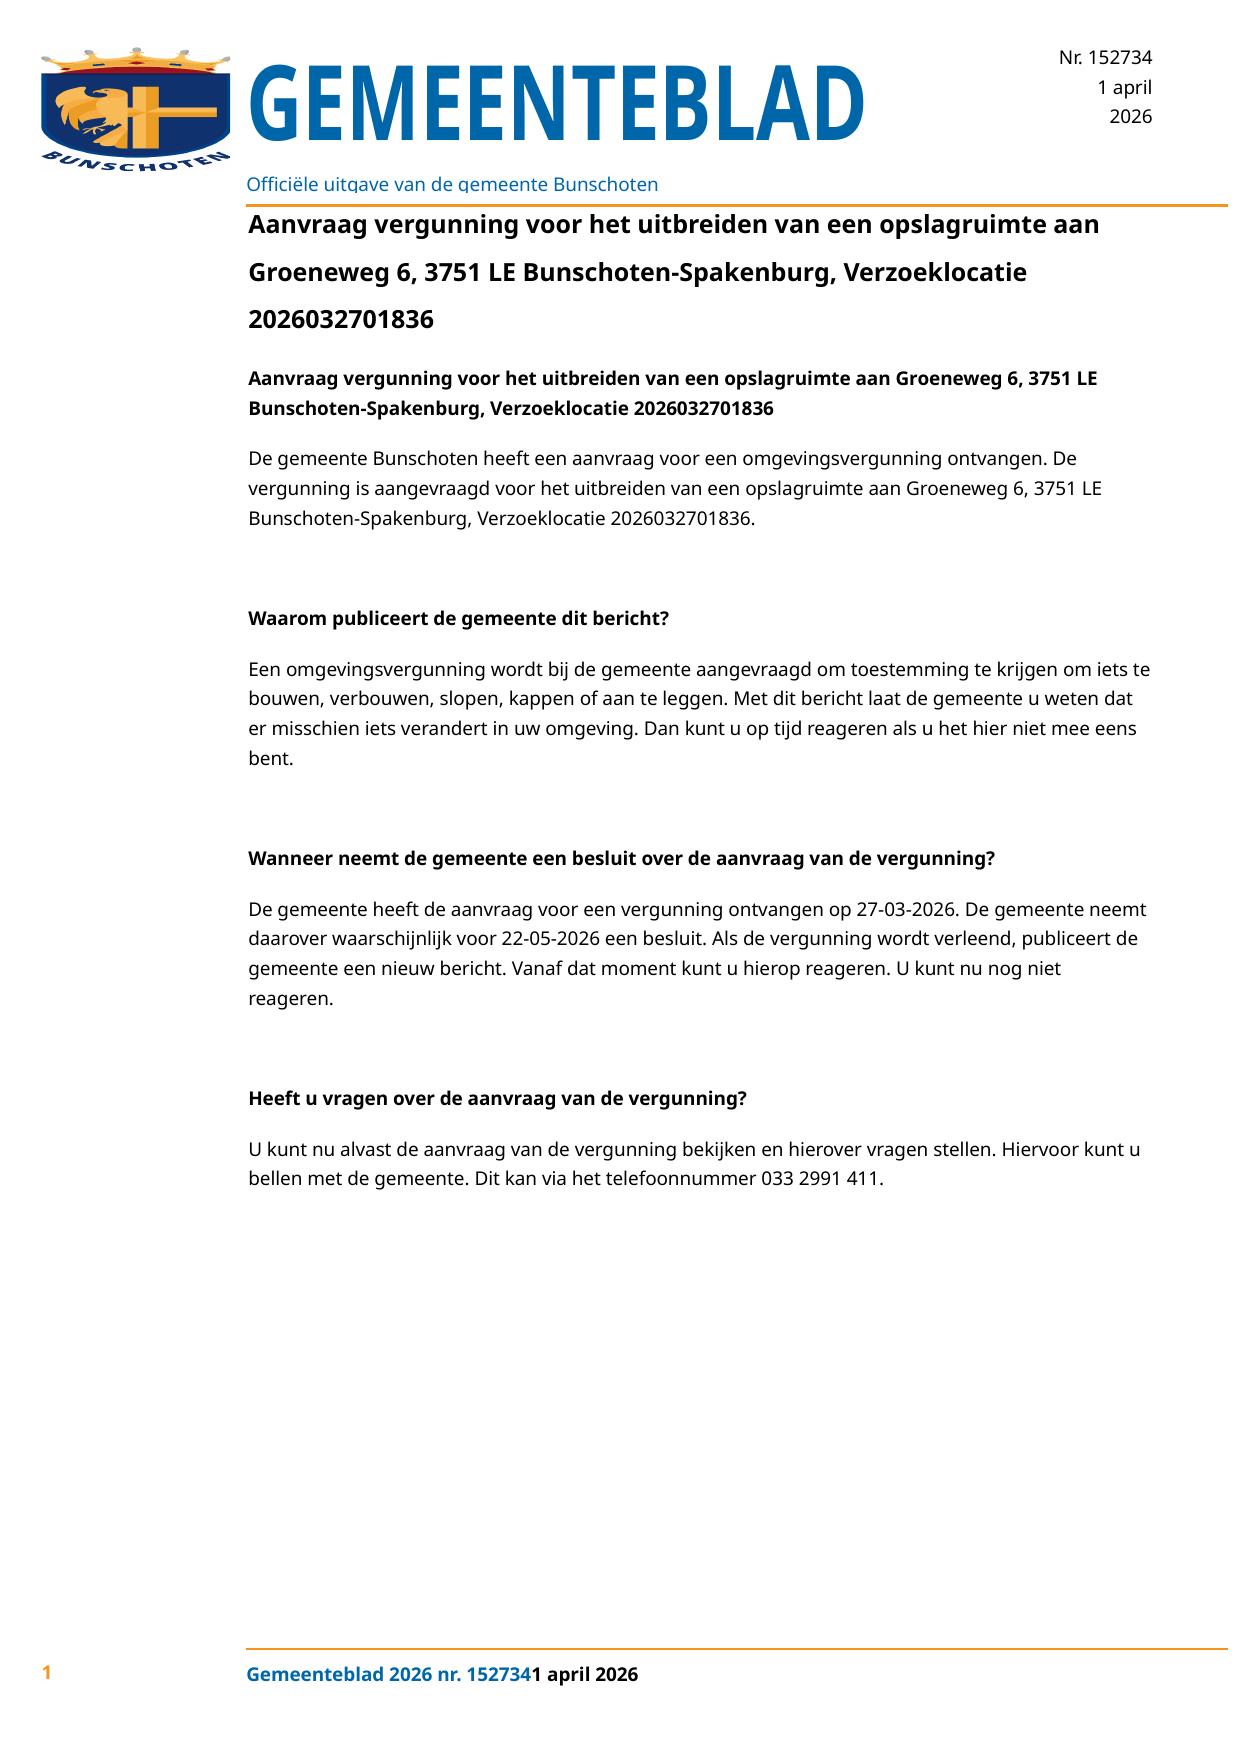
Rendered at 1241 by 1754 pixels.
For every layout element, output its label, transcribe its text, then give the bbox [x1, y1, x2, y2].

text U kunt nu alvast de aanvraag van de vergunning bekijken en hierover vragen stellen. Hiervoor kunt u bellen met de gemeente. Dit kan via het telefoonnummer 033 2991 411. [248, 1136, 1152, 1191]
text Aanvraag vergunning voor het uitbreiden van een opslagruimte aan Groeneweg 6, 3751 LE Bunschoten-Spakenburg, Verzoeklocatie 2026032701836 [248, 366, 1152, 421]
text Wanneer neemt de gemeente een besluit over de aanvraag van de vergunning? [248, 846, 1152, 871]
picture [41, 47, 231, 172]
text Waarom publiceert de gemeente dit bericht? [248, 606, 1152, 631]
text De gemeente Bunschoten heeft een aanvraag voor een omgevingsvergunning ontvangen. De vergunning is aangevraagd voor het uitbreiden van een opslagruimte aan Groeneweg 6, 3751 LE Bunschoten-Spakenburg, Verzoeklocatie 2026032701836. [248, 446, 1152, 530]
text Heeft u vragen over de aanvraag van de vergunning? [248, 1086, 1152, 1111]
text Aanvraag vergunning voor het uitbreiden van een opslagruimte aan Groeneweg 6, 3751 LE Bunschoten-Spakenburg, Verzoeklocatie 2026032701836 [248, 207, 1152, 336]
text De gemeente heeft de aanvraag voor een vergunning ontvangen op 27-03-2026. De gemeente neemt daarover waarschijnlijk voor 22-05-2026 een besluit. Als de vergunning wordt verleend, publiceert de gemeente een nieuw bericht. Vanaf dat moment kunt u hierop reageren. U kunt nu nog niet reageren. [248, 896, 1152, 1010]
text Een omgevingsvergunning wordt bij de gemeente aangevraagd om toestemming te krijgen om iets te bouwen, verbouwen, slopen, kappen of aan te leggen. Met dit bericht laat de gemeente u weten dat er misschien iets verandert in uw omgeving. Dan kunt u op tijd reageren als u het hier niet mee eens bent. [248, 656, 1152, 770]
